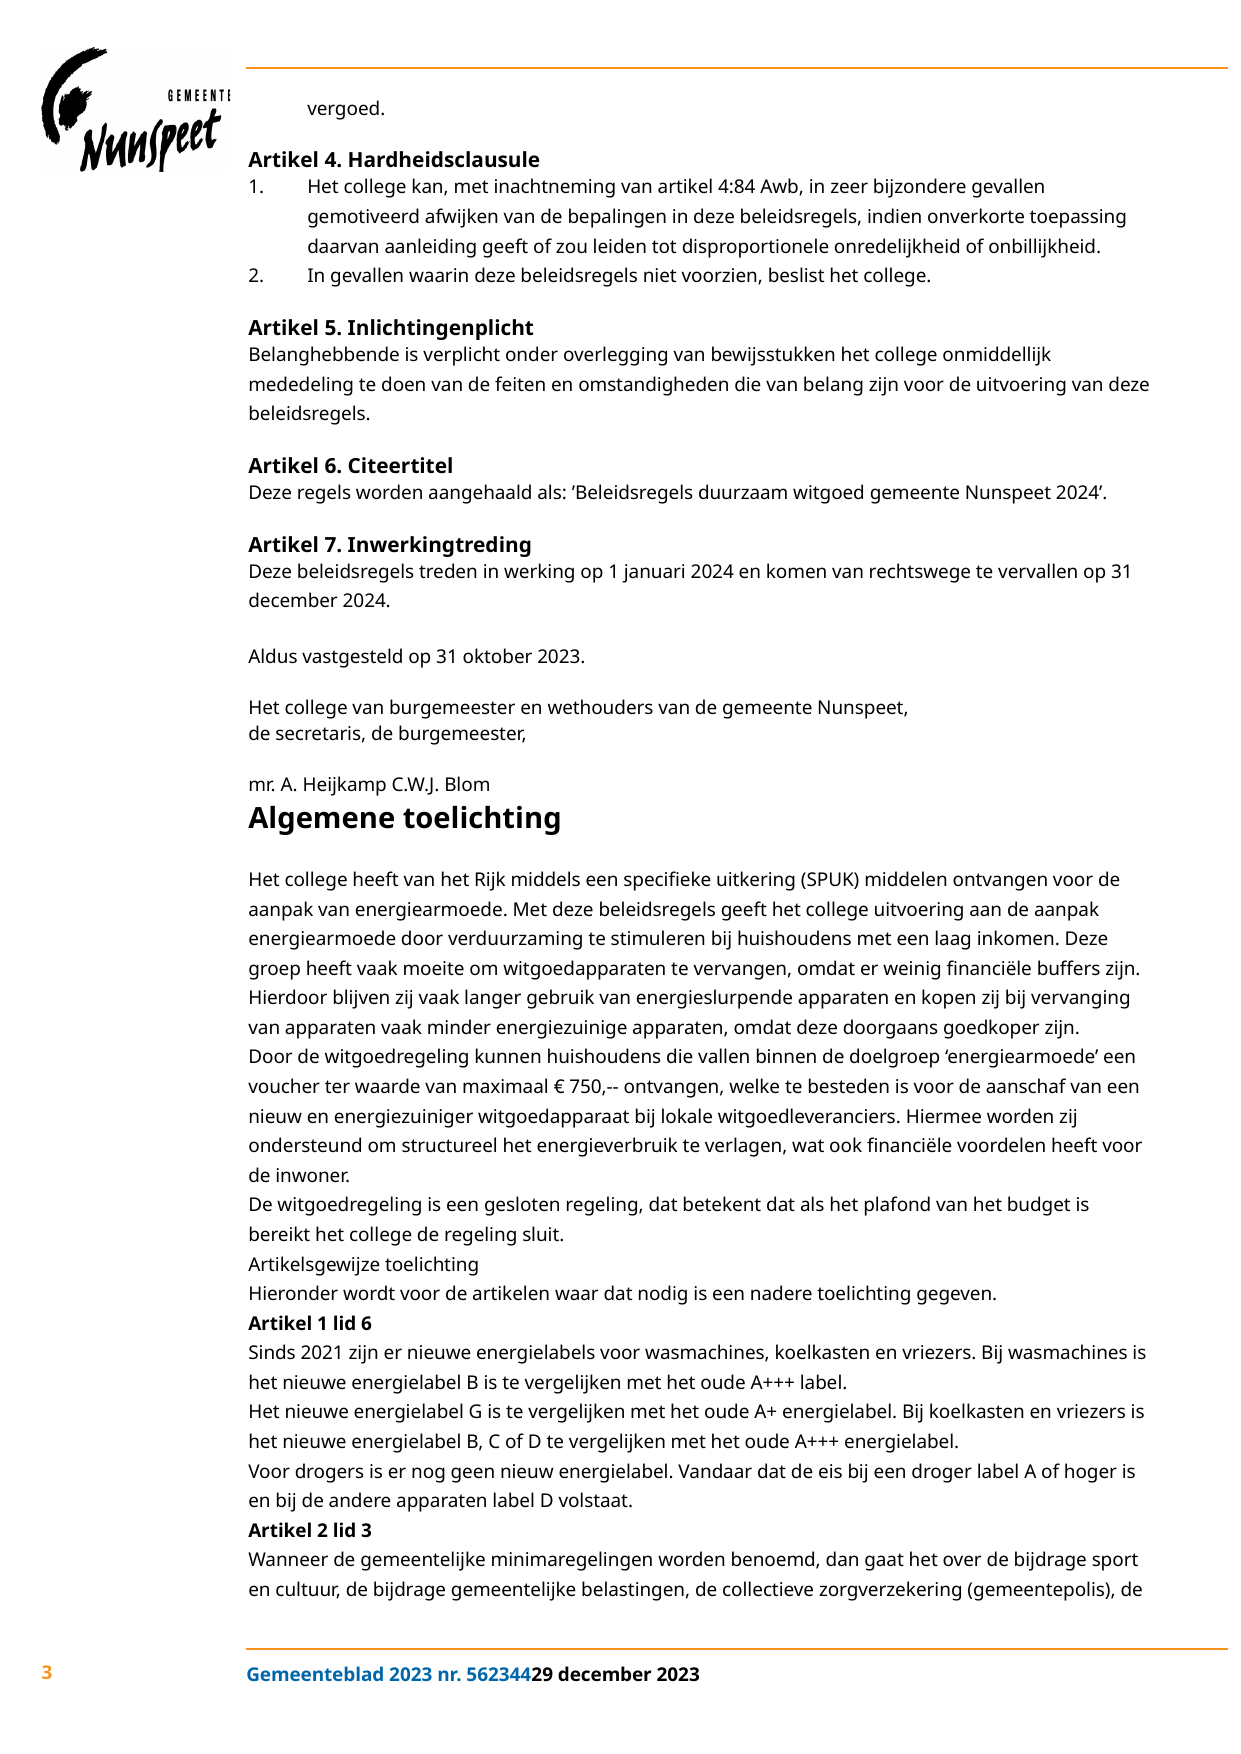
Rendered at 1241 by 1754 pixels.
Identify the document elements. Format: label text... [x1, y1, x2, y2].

text Het nieuwe energielabel G is te vergelijken met het oude A+ energielabel. Bij koelkasten en vriezers is het nieuwe energielabel B, C of D te vergelijken met het oude A+++ energielabel. [248, 1399, 1152, 1454]
text Artikel 6. Citeertitel [248, 451, 1152, 479]
text Deze regels worden aangehaald als: ’Beleidsregels duurzaam witgoed gemeente Nunspeet 2024’. [248, 479, 1152, 505]
text Deze beleidsregels treden in werking op 1 januari 2024 en komen van rechtswege te vervallen op 31 december 2024. [248, 558, 1152, 613]
text mr. A. Heijkamp C.W.J. Blom [248, 772, 1152, 797]
text Sinds 2021 zijn er nieuwe energielabels voor wasmachines, koelkasten en vriezers. Bij wasmachines is het nieuwe energielabel B is te vergelijken met het oude A+++ label. [248, 1339, 1152, 1395]
text Door de witgoedregeling kunnen huishoudens die vallen binnen de doelgroep ‘energiearmoede’ een voucher ter waarde van maximaal € 750,-- ontvangen, welke te besteden is voor de aanschaf van een nieuw en energiezuiniger witgoedapparaat bij lokale witgoedleveranciers. Hiermee worden zij ondersteund om structureel het energieverbruik te verlagen, wat ook financiële voordelen heeft voor de inwoner. [248, 1044, 1152, 1188]
text Hieronder wordt voor de artikelen waar dat nodig is een nadere toelichting gegeven. [248, 1280, 1152, 1306]
list Het college kan, met inachtneming van artikel 4:84 Awb, in zeer bijzondere gevallen gemotiveerd afwijken van de bepalingen in deze beleidsregels, indien onverkorte toepassing daarvan aanleiding geeft of zou leiden tot disproportionele onredelijkheid of onbillijkheid. [248, 174, 1152, 258]
text Artikel 1 lid 6 [248, 1310, 1152, 1336]
text Het college heeft van het Rijk middels een specifieke uitkering (SPUK) middelen ontvangen voor de aanpak van energiearmoede. Met deze beleidsregels geeft het college uitvoering aan de aanpak energiearmoede door verduurzaming te stimuleren bij huishoudens met een laag inkomen. Deze groep heeft vaak moeite om witgoedapparaten te vervangen, omdat er weinig financiële buffers zijn. Hierdoor blijven zij vaak langer gebruik van energieslurpende apparaten en kopen zij bij vervanging van apparaten vaak minder energiezuinige apparaten, omdat deze doorgaans goedkoper zijn. [248, 866, 1152, 1040]
text Belanghebbende is verplicht onder overlegging van bewijsstukken het college onmiddellijk mededeling te doen van de feiten en omstandigheden die van belang zijn voor de uitvoering van deze beleidsregels. [248, 341, 1152, 426]
text Artikel 2 lid 3 [248, 1517, 1152, 1543]
list vergoed. [248, 95, 1152, 121]
text Artikel 4. Hardheidsclausule [248, 145, 1152, 174]
text Artikel 7. Inwerkingtreding [248, 530, 1152, 558]
text de secretaris, de burgemeester, [248, 720, 1152, 746]
text Aldus vastgesteld op 31 oktober 2023. [248, 643, 1152, 669]
list In gevallen waarin deze beleidsregels niet voorzien, beslist het college. [248, 262, 1152, 288]
text Wanneer de gemeentelijke minimaregelingen worden benoemd, dan gaat het over de bijdrage sport en cultuur, de bijdrage gemeentelijke belastingen, de collectieve zorgverzekering (gemeentepolis), de [248, 1547, 1152, 1602]
text Voor drogers is er nog geen nieuw energielabel. Vandaar dat de eis bij een droger label A of hoger is en bij de andere apparaten label D volstaat. [248, 1458, 1152, 1513]
picture [41, 47, 231, 172]
text De witgoedregeling is een gesloten regeling, dat betekent dat als het plafond van het budget is bereikt het college de regeling sluit. [248, 1192, 1152, 1247]
text Artikel 5. Inlichtingenplicht [248, 313, 1152, 341]
text Het college van burgemeester en wethouders van de gemeente Nunspeet, [248, 694, 1152, 720]
text Artikelsgewijze toelichting [248, 1251, 1152, 1277]
text Algemene toelichting [248, 797, 1152, 837]
